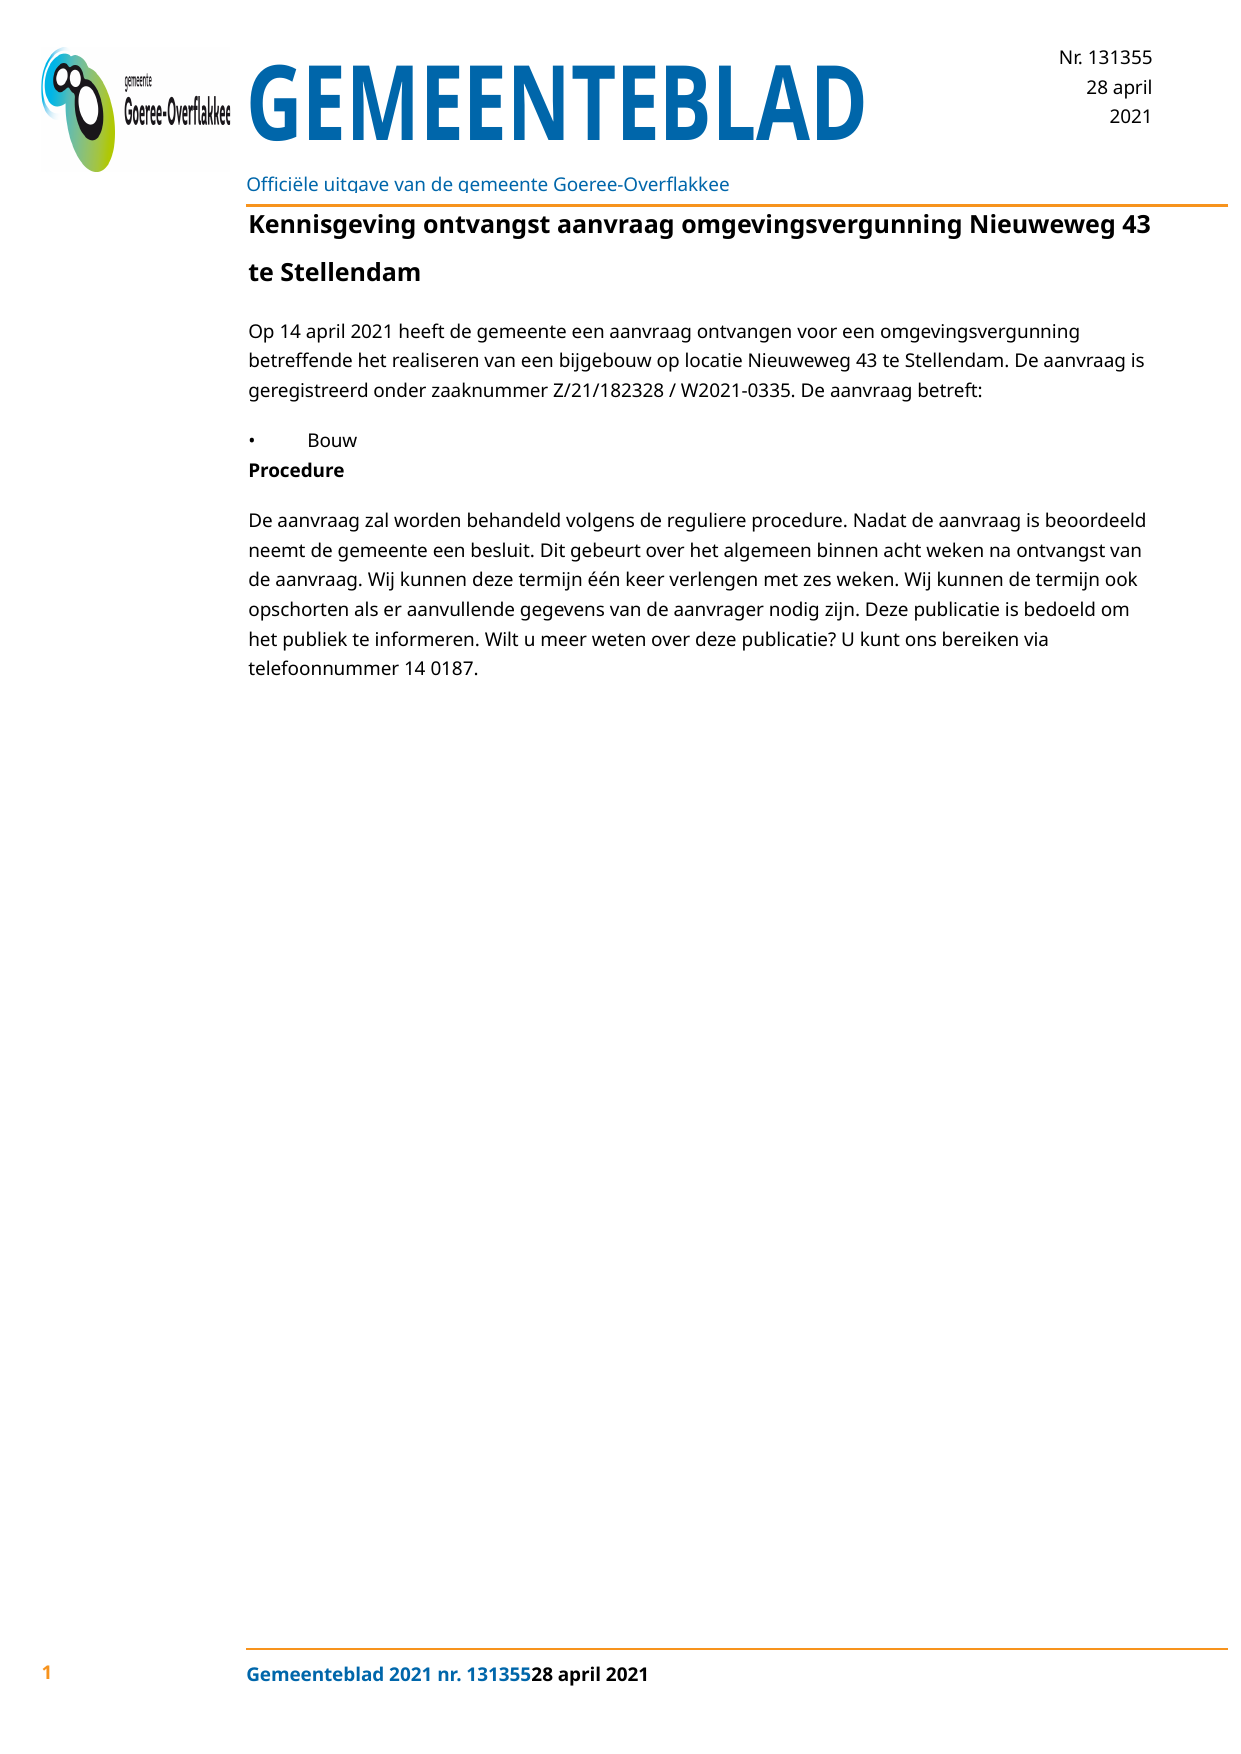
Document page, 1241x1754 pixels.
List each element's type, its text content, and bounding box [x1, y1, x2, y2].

text De aanvraag zal worden behandeld volgens de reguliere procedure. Nadat de aanvraag is beoordeeld neemt de gemeente een besluit. Dit gebeurt over het algemeen binnen acht weken na ontvangst van de aanvraag. Wij kunnen deze termijn één keer verlengen met zes weken. Wij kunnen de termijn ook opschorten als er aanvullende gegevens van de aanvrager nodig zijn. Deze publicatie is bedoeld om het publiek te informeren. Wilt u meer weten over deze publicatie? U kunt ons bereiken via telefoonnummer 14 0187. [248, 507, 1152, 681]
text Op 14 april 2021 heeft de gemeente een aanvraag ontvangen voor een omgevingsvergunning betreffende het realiseren van een bijgebouw op locatie Nieuweweg 43 te Stellendam. De aanvraag is geregistreerd onder zaaknummer Z/21/182328 / W2021-0335. De aanvraag betreft: [248, 318, 1152, 403]
text Procedure [248, 457, 1152, 483]
picture [41, 47, 231, 172]
list Bouw [248, 427, 1152, 453]
text Kennisgeving ontvangst aanvraag omgevingsvergunning Nieuweweg 43 te Stellendam [248, 207, 1152, 288]
